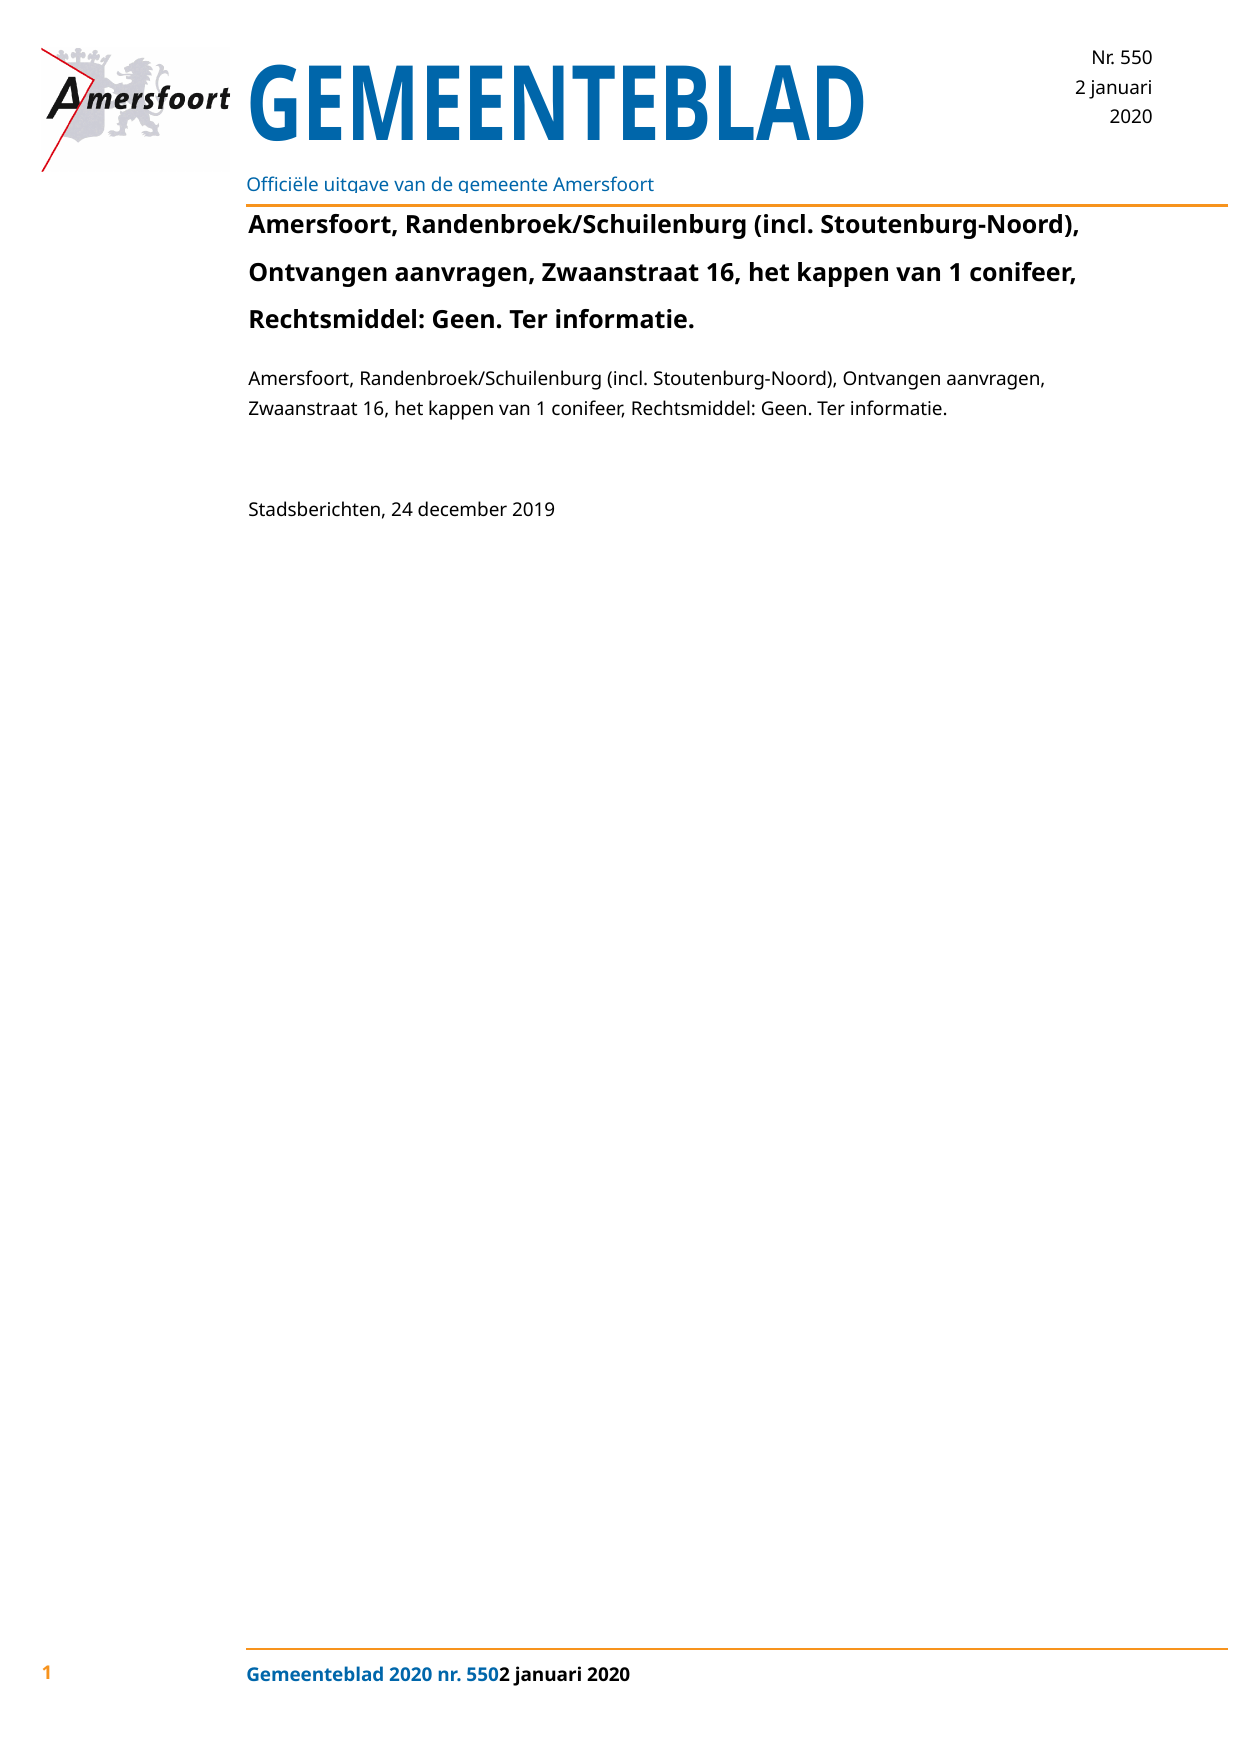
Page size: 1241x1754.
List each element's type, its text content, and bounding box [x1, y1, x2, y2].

text Amersfoort, Randenbroek/Schuilenburg (incl. Stoutenburg-Noord), Ontvangen aanvragen, Zwaanstraat 16, het kappen van 1 conifeer, Rechtsmiddel: Geen. Ter informatie. [248, 366, 1152, 421]
text Amersfoort, Randenbroek/Schuilenburg (incl. Stoutenburg-Noord), Ontvangen aanvragen, Zwaanstraat 16, het kappen van 1 conifeer, Rechtsmiddel: Geen. Ter informatie. [248, 207, 1152, 336]
text Stadsberichten, 24 december 2019 [248, 496, 1152, 522]
picture [41, 47, 231, 172]
